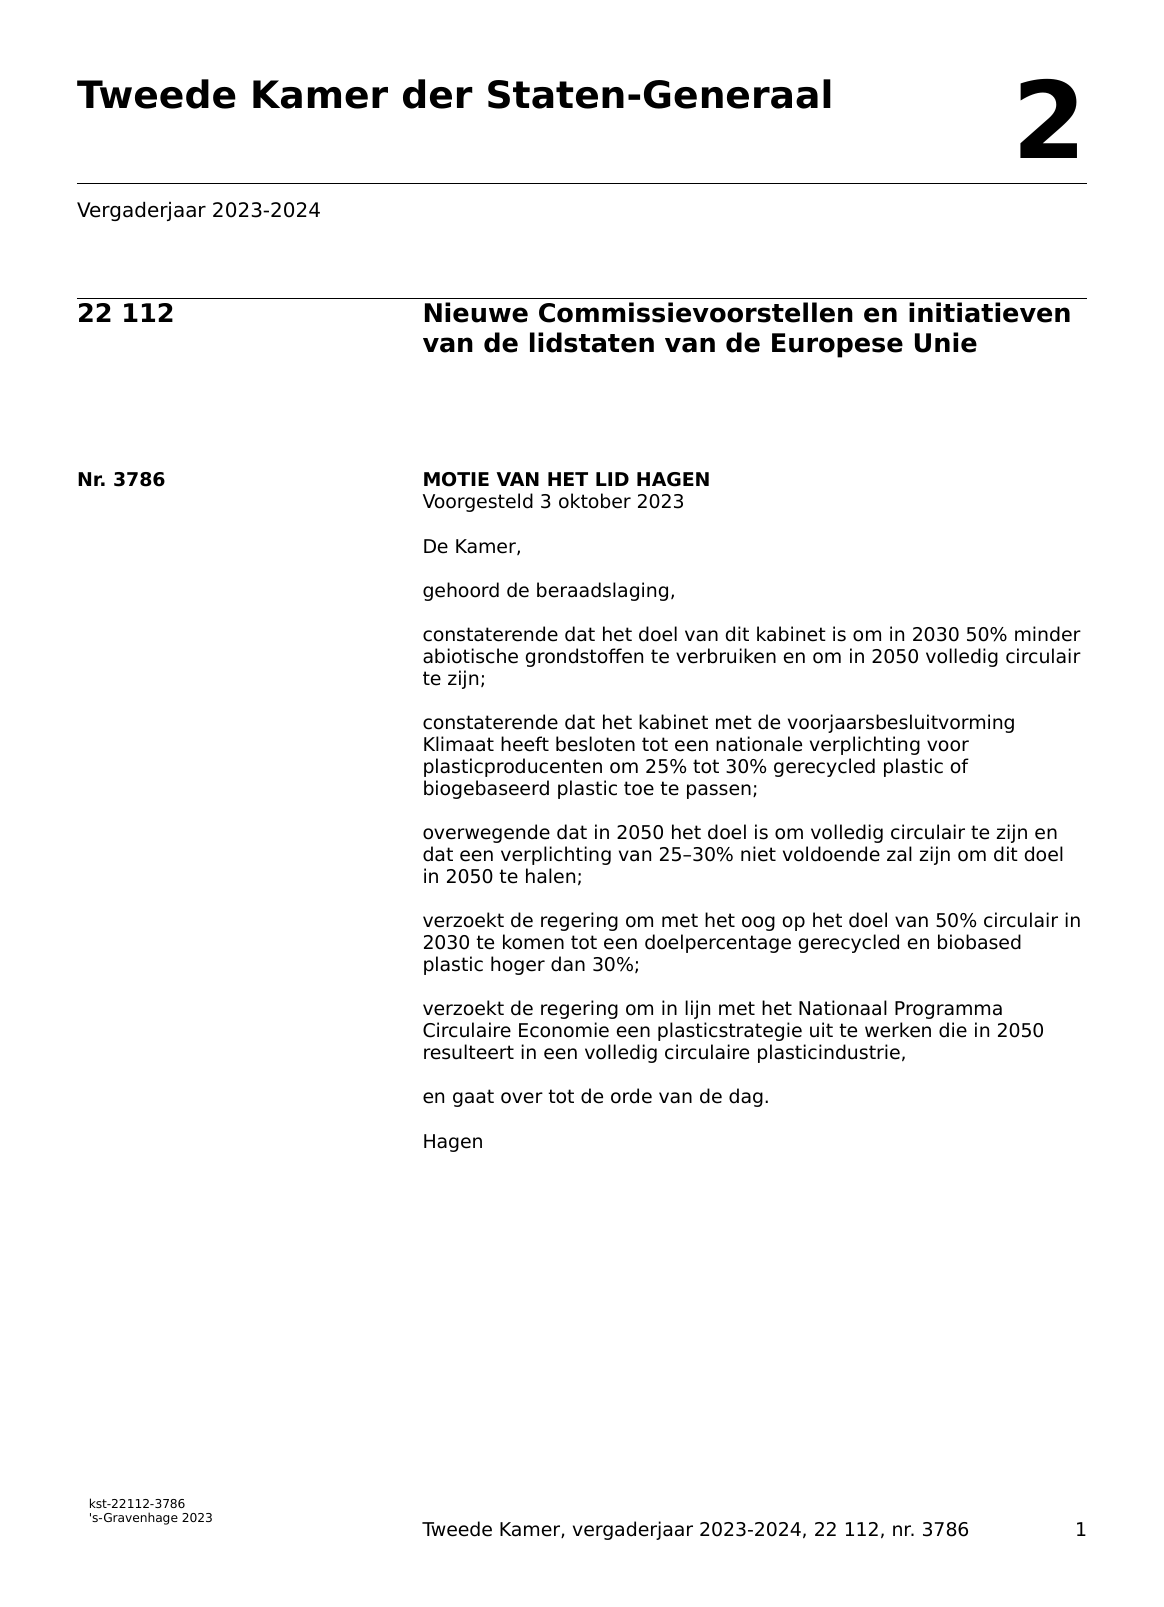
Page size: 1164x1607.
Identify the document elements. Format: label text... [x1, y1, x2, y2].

text verzoekt de regering om in lijn met het Nationaal Programma Circulaire Economie een plasticstrategie uit te werken die in 2050 resulteert in een volledig circulaire plasticindustrie, [422, 998, 1087, 1064]
text constaterende dat het doel van dit kabinet is om in 2030 50% minder abiotische grondstoffen te verbruiken en om in 2050 volledig circulair te zijn; [422, 624, 1087, 690]
text 's-Gravenhage 2023 [88, 1511, 323, 1525]
table_header 2 [886, 59, 1087, 183]
text Voorgesteld 3 oktober 2023 [422, 491, 1087, 513]
table_header Tweede Kamer der Staten-Generaal [77, 59, 886, 183]
text kst-22112-3786 [88, 1497, 323, 1511]
subtitle Nr. 3786 MOTIE VAN HET LID HAGEN [77, 469, 1087, 491]
text constaterende dat het kabinet met de voorjaarsbesluitvorming Klimaat heeft besloten tot een nationale verplichting voor plasticproducenten om 25% tot 30% gerecycled plastic of biogebaseerd plastic toe te passen; [422, 712, 1087, 800]
text Hagen [422, 1131, 1087, 1153]
text gehoord de beraadslaging, [422, 580, 1087, 602]
table_cell Vergaderjaar 2023-2024 [77, 184, 1087, 298]
text De Kamer, [422, 536, 1087, 557]
text en gaat over tot de orde van de dag. [422, 1086, 1087, 1108]
text verzoekt de regering om met het oog op het doel van 50% circulair in 2030 te komen tot een doelpercentage gerecycled en biobased plastic hoger dan 30%; [422, 910, 1087, 976]
text overwegende dat in 2050 het doel is om volledig circulair te zijn en dat een verplichting van 25–30% niet voldoende zal zijn om dit doel in 2050 te halen; [422, 822, 1087, 888]
subtitle 22 112 Nieuwe Commissievoorstellen en initiatieven van de lidstaten van de Europese Unie [77, 299, 1087, 358]
